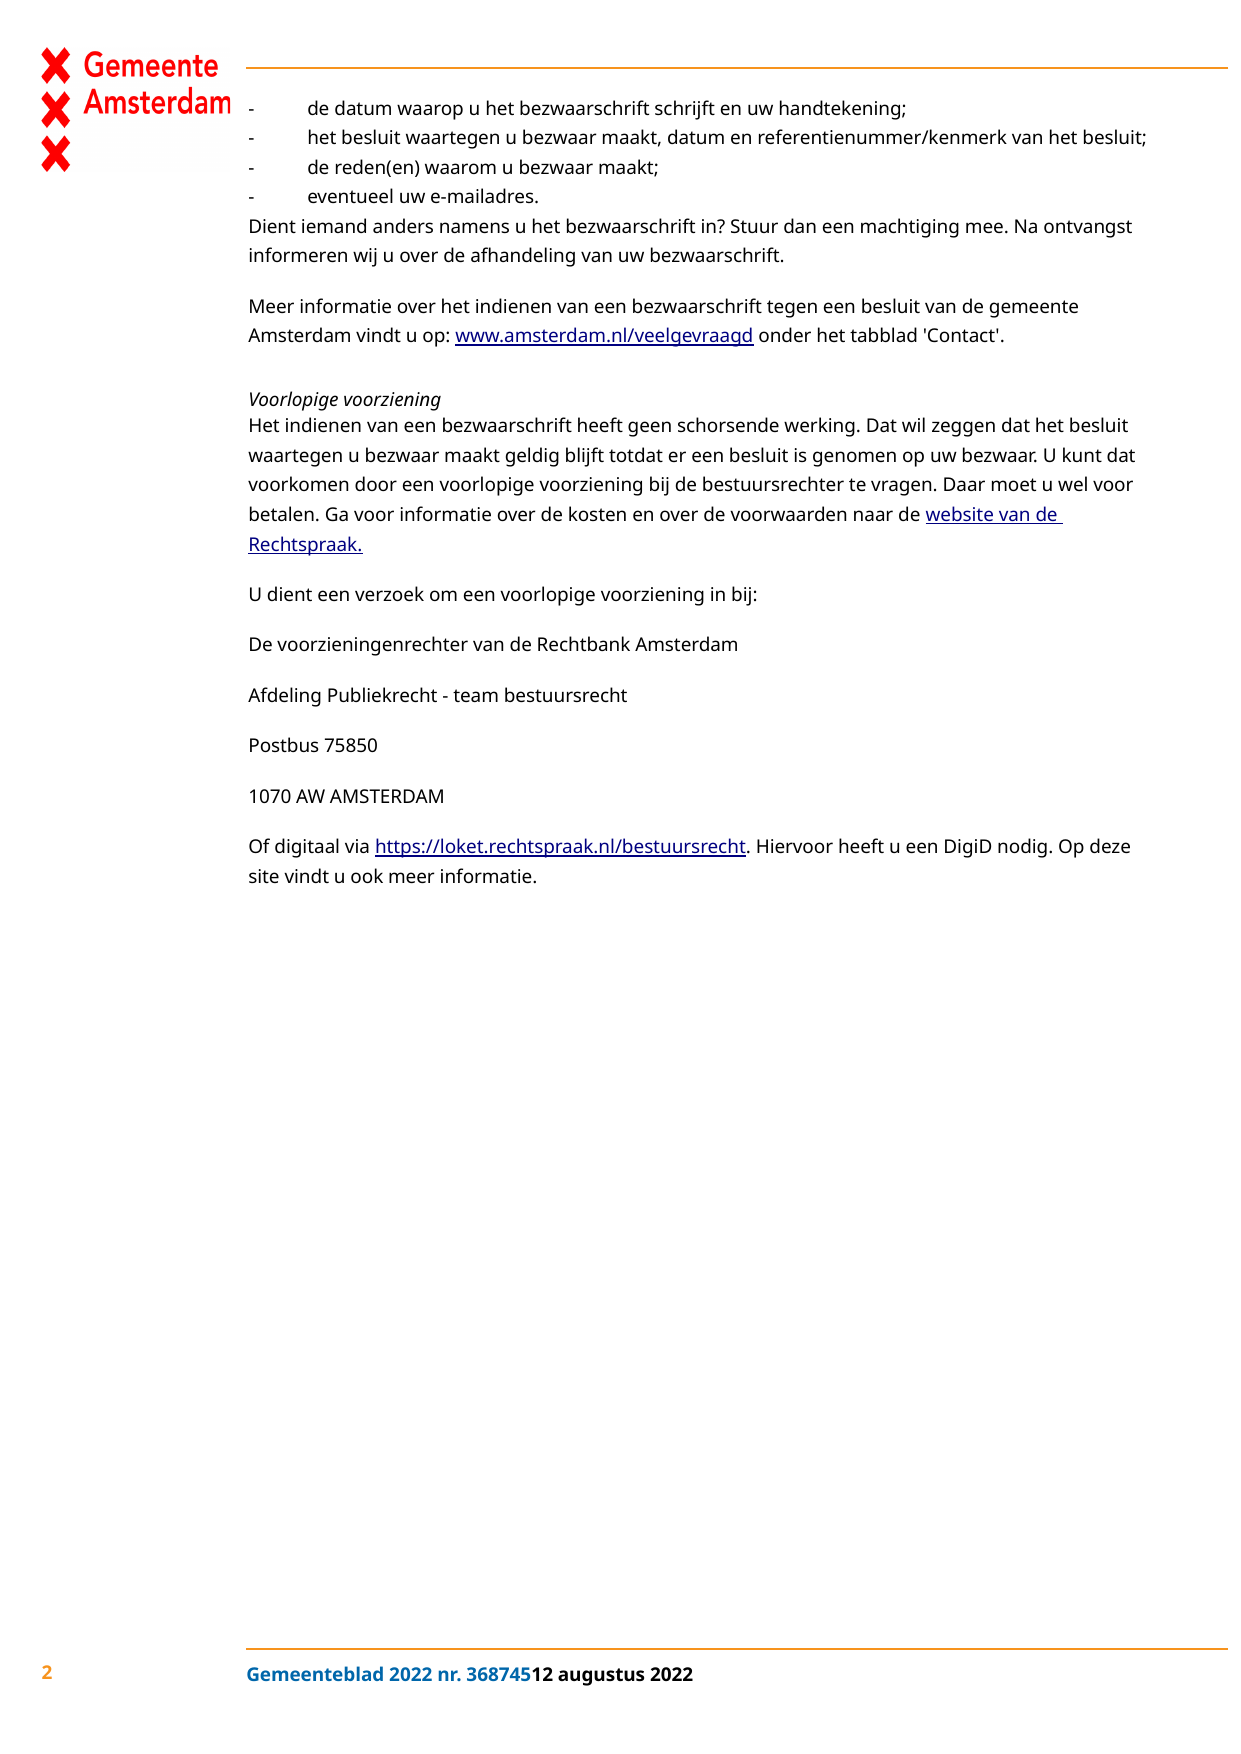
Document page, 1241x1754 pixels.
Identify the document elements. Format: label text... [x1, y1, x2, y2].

text Of digitaal via https://loket.rechtspraak.nl/bestuursrecht. Hiervoor heeft u een DigiD nodig. Op deze site vindt u ook meer informatie. [248, 833, 1152, 888]
picture [41, 47, 231, 172]
text 1070 AW AMSTERDAM [248, 783, 1152, 808]
text Voorlopige voorziening [248, 387, 1152, 412]
text Het indienen van een bezwaarschrift heeft geen schorsende werking. Dat wil zeggen dat het besluit waartegen u bezwaar maakt geldig blijft totdat er een besluit is genomen op uw bezwaar. U kunt dat voorkomen door een voorlopige voorziening bij de bestuursrechter te vragen. Daar moet u wel voor betalen. Ga voor informatie over de kosten en over de voorwaarden naar de website van de Rechtspraak. [248, 412, 1152, 556]
list de datum waarop u het bezwaarschrift schrijft en uw handtekening; [248, 95, 1152, 121]
list de reden(en) waarom u bezwaar maakt; [248, 154, 1152, 180]
text Meer informatie over het indienen van een bezwaarschrift tegen een besluit van de gemeente Amsterdam vindt u op: www.amsterdam.nl/veelgevraagd onder het tabblad 'Contact'. [248, 293, 1152, 348]
text Afdeling Publiekrecht - team bestuursrecht [248, 682, 1152, 708]
list eventueel uw e-mailadres. [248, 183, 1152, 209]
list het besluit waartegen u bezwaar maakt, datum en referentienummer/kenmerk van het besluit; [248, 124, 1152, 150]
text De voorzieningenrechter van de Rechtbank Amsterdam [248, 632, 1152, 657]
text U dient een verzoek om een voorlopige voorziening in bij: [248, 581, 1152, 607]
text Postbus 75850 [248, 732, 1152, 758]
text Dient iemand anders namens u het bezwaarschrift in? Stuur dan een machtiging mee. Na ontvangst informeren wij u over de afhandeling van uw bezwaarschrift. [248, 213, 1152, 268]
